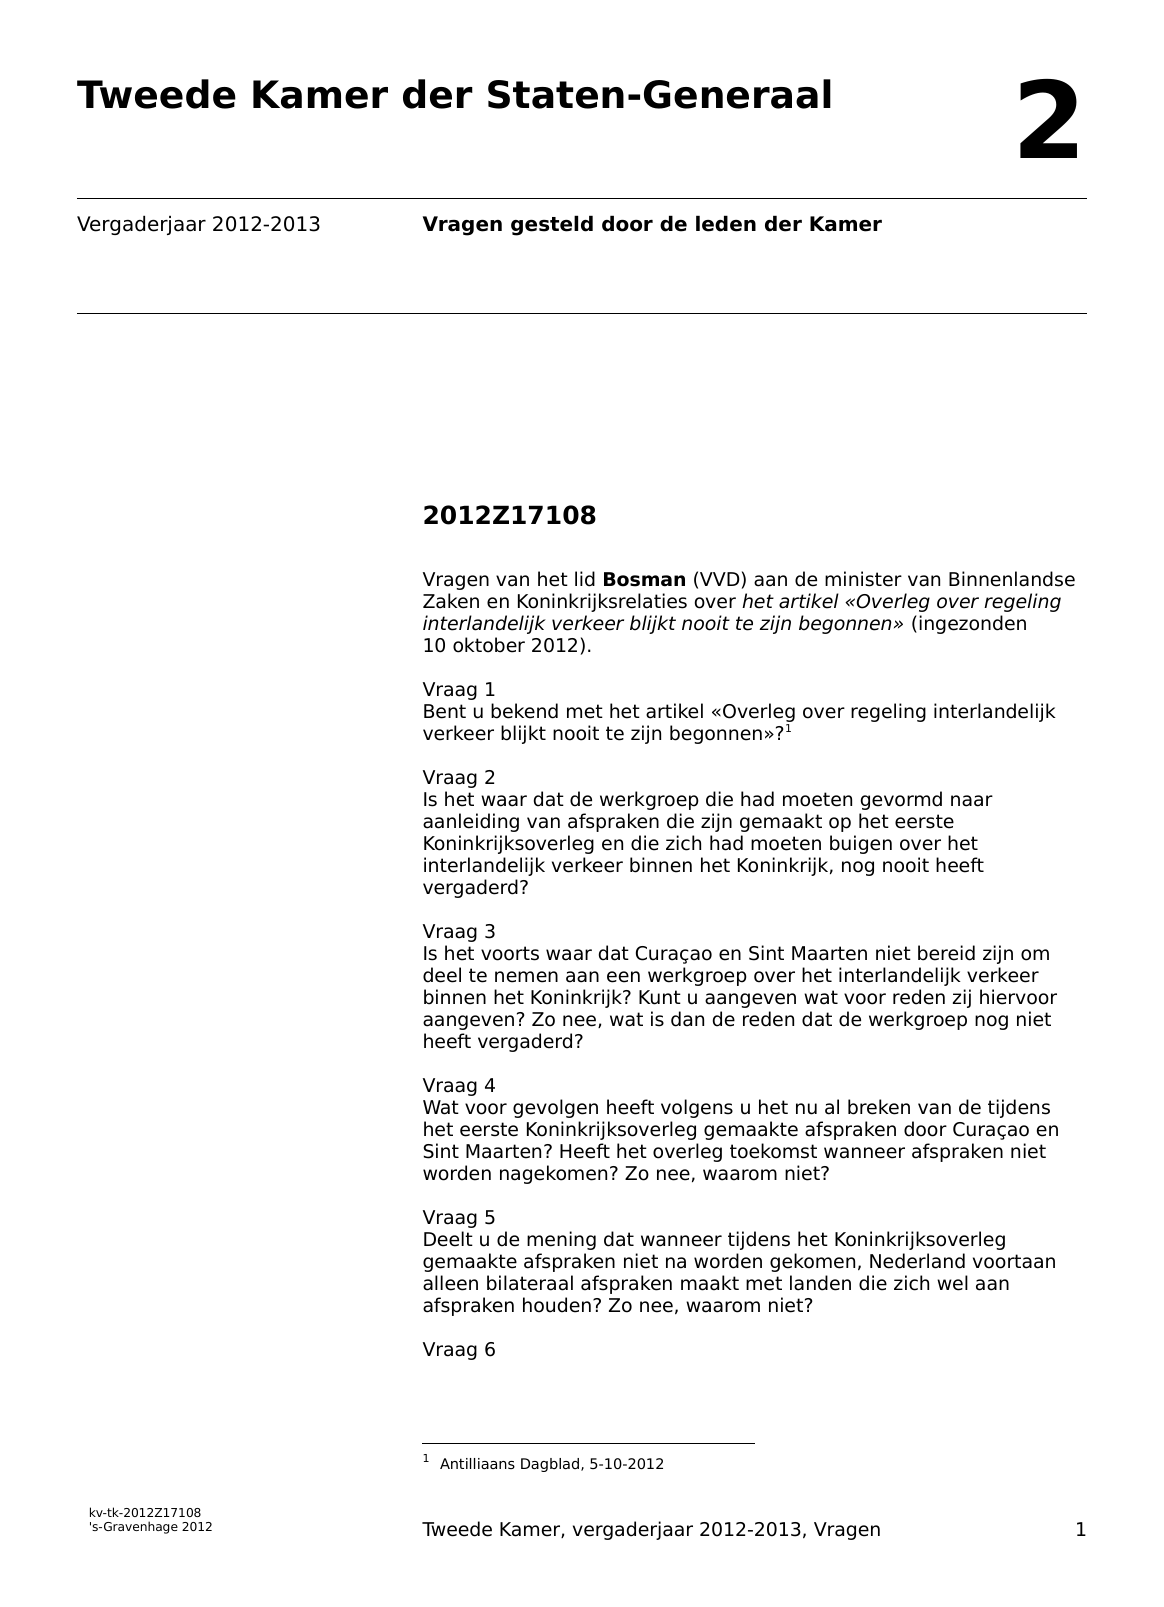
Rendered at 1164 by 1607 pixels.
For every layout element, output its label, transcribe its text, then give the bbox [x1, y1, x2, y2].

table_cell Vragen gesteld door de leden der Kamer [422, 199, 1087, 313]
table_header Tweede Kamer der Staten-Generaal [77, 59, 886, 198]
text 's-Gravenhage 2012 [88, 1520, 323, 1534]
text Vragen van het lid Bosman (VVD) aan de minister van Binnenlandse Zaken en Koninkrijksrelaties over het artikel «Overleg over regeling interlandelijk verkeer blijkt nooit te zijn begonnen» (ingezonden 10 oktober 2012). [422, 569, 1087, 657]
text Antilliaans Dagblad, 5-10-2012 [422, 1452, 1087, 1474]
table_cell Vergaderjaar 2012-2013 [77, 199, 422, 313]
text Vraag 6 [422, 1339, 1087, 1361]
text Is het waar dat de werkgroep die had moeten gevormd naar aanleiding van afspraken die zijn gemaakt op het eerste Koninkrijksoverleg en die zich had moeten buigen over het interlandelijk verkeer binnen het Koninkrijk, nog nooit heeft vergaderd? [422, 789, 1087, 899]
text Vraag 3 [422, 921, 1087, 943]
text Vraag 4 [422, 1075, 1087, 1097]
text Vraag 5 [422, 1207, 1087, 1229]
text 2012Z17108 [422, 501, 1087, 531]
text Wat voor gevolgen heeft volgens u het nu al breken van de tijdens het eerste Koninkrijksoverleg gemaakte afspraken door Curaçao en Sint Maarten? Heeft het overleg toekomst wanneer afspraken niet worden nagekomen? Zo nee, waarom niet? [422, 1097, 1087, 1185]
text kv-tk-2012Z17108 [88, 1506, 323, 1520]
text Bent u bekend met het artikel «Overleg over regeling interlandelijk verkeer blijkt nooit te zijn begonnen»? [422, 701, 1087, 745]
text Is het voorts waar dat Curaçao en Sint Maarten niet bereid zijn om deel te nemen aan een werkgroep over het interlandelijk verkeer binnen het Koninkrijk? Kunt u aangeven wat voor reden zij hiervoor aangeven? Zo nee, wat is dan de reden dat de werkgroep nog niet heeft vergaderd? [422, 943, 1087, 1053]
text Deelt u de mening dat wanneer tijdens het Koninkrijksoverleg gemaakte afspraken niet na worden gekomen, Nederland voortaan alleen bilateraal afspraken maakt met landen die zich wel aan afspraken houden? Zo nee, waarom niet? [422, 1229, 1087, 1317]
text Vraag 1 [422, 679, 1087, 701]
table_header 2 [886, 59, 1087, 198]
text Vraag 2 [422, 767, 1087, 789]
